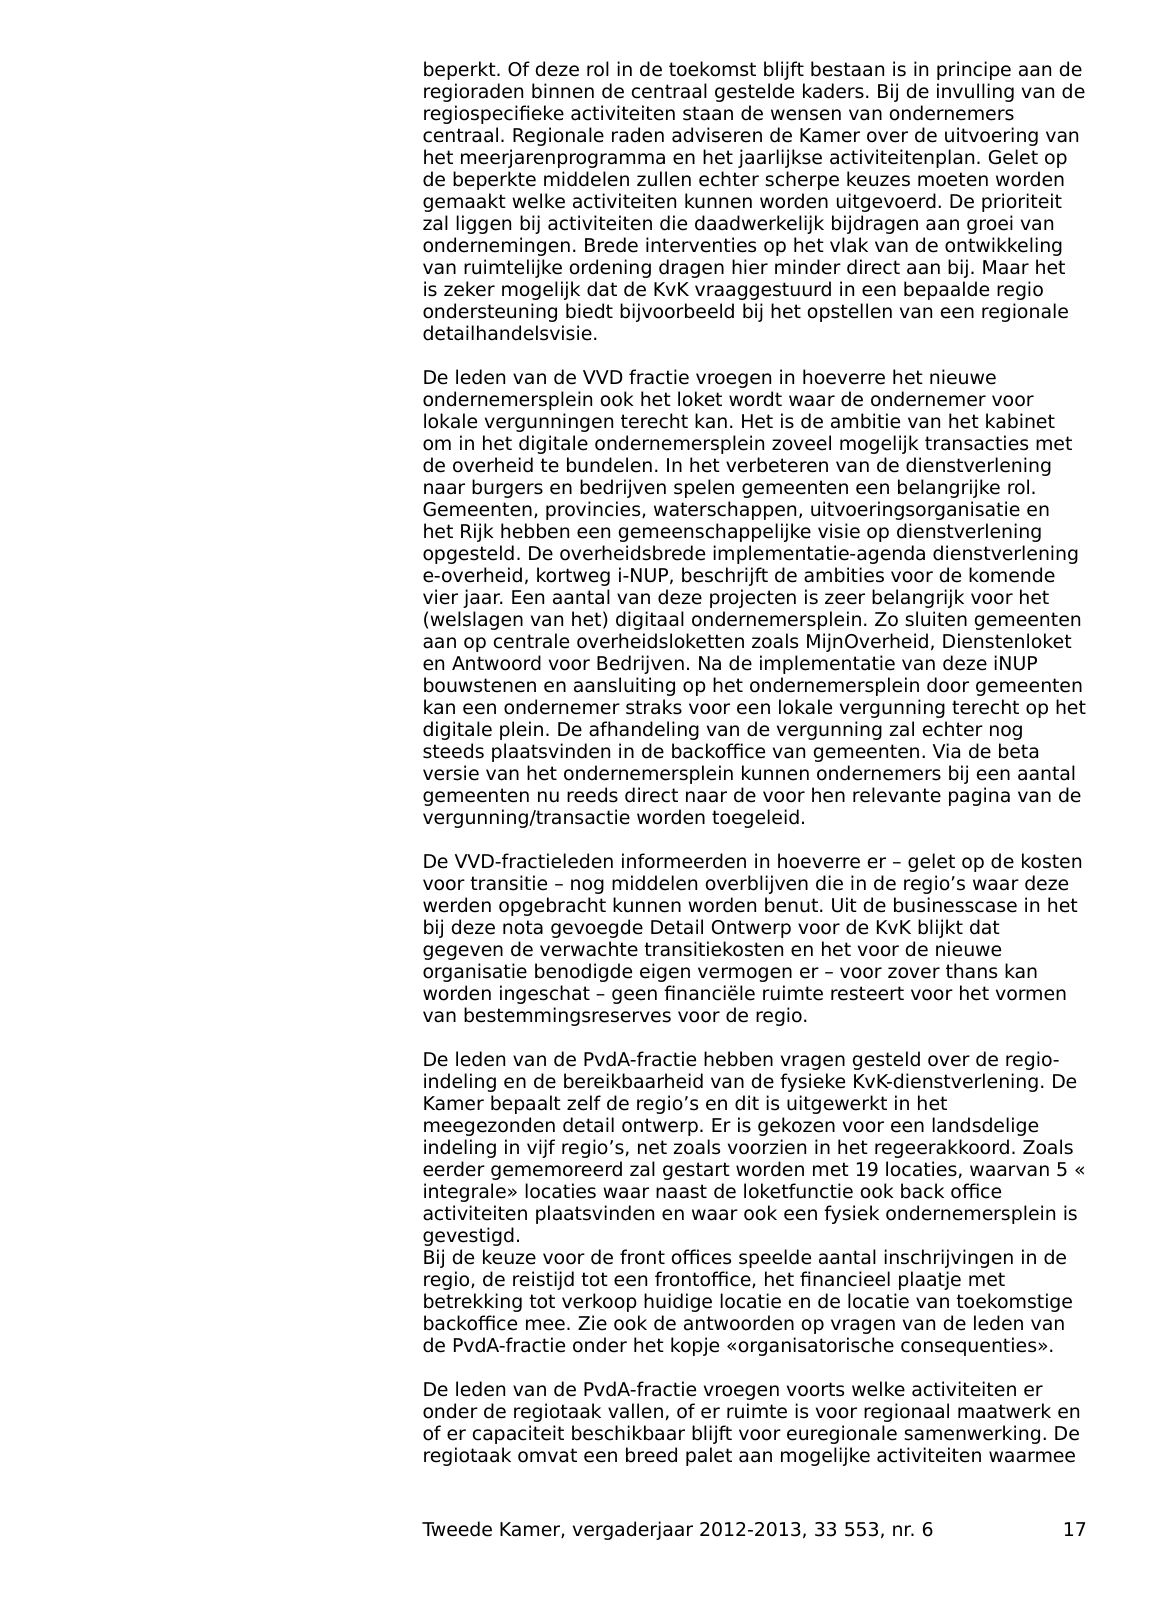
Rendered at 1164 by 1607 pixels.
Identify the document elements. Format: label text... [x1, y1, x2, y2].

text De leden van de PvdA-fractie vroegen voorts welke activiteiten er onder de regiotaak vallen, of er ruimte is voor regionaal maatwerk en of er capaciteit beschikbaar blijft voor euregionale samenwerking. De regiotaak omvat een breed palet aan mogelijke activiteiten waarmee [422, 1379, 1087, 1467]
text De leden van de PvdA-fractie hebben vragen gesteld over de regio-indeling en de bereikbaarheid van de fysieke KvK-dienstverlening. De Kamer bepaalt zelf de regio’s en dit is uitgewerkt in het meegezonden detail ontwerp. Er is gekozen voor een landsdelige indeling in vijf regio’s, net zoals voorzien in het regeerakkoord. Zoals eerder gememoreerd zal gestart worden met 19 locaties, waarvan 5 « integrale» locaties waar naast de loketfunctie ook back office activiteiten plaatsvinden en waar ook een fysiek ondernemersplein is gevestigd. [422, 1049, 1087, 1247]
text De leden van de VVD fractie vroegen in hoeverre het nieuwe ondernemersplein ook het loket wordt waar de ondernemer voor lokale vergunningen terecht kan. Het is de ambitie van het kabinet om in het digitale ondernemersplein zoveel mogelijk transacties met de overheid te bundelen. In het verbeteren van de dienstverlening naar burgers en bedrijven spelen gemeenten een belangrijke rol. Gemeenten, provincies, waterschappen, uitvoeringsorganisatie en het Rijk hebben een gemeenschappelijke visie op dienstverlening opgesteld. De overheidsbrede implementatie-agenda dienstverlening e-overheid, kortweg i-NUP, beschrijft de ambities voor de komende vier jaar. Een aantal van deze projecten is zeer belangrijk voor het (welslagen van het) digitaal ondernemersplein. Zo sluiten gemeenten aan op centrale overheidsloketten zoals MijnOverheid, Dienstenloket en Antwoord voor Bedrijven. Na de implementatie van deze iNUP bouwstenen en aansluiting op het ondernemersplein door gemeenten kan een ondernemer straks voor een lokale vergunning terecht op het digitale plein. De afhandeling van de vergunning zal echter nog steeds plaatsvinden in de backoffice van gemeenten. Via de beta versie van het ondernemersplein kunnen ondernemers bij een aantal gemeenten nu reeds direct naar de voor hen relevante pagina van de vergunning/transactie worden toegeleid. [422, 367, 1087, 828]
text beperkt. Of deze rol in de toekomst blijft bestaan is in principe aan de regioraden binnen de centraal gestelde kaders. Bij de invulling van de regiospecifieke activiteiten staan de wensen van ondernemers centraal. Regionale raden adviseren de Kamer over de uitvoering van het meerjarenprogramma en het jaarlijkse activiteitenplan. Gelet op de beperkte middelen zullen echter scherpe keuzes moeten worden gemaakt welke activiteiten kunnen worden uitgevoerd. De prioriteit zal liggen bij activiteiten die daadwerkelijk bijdragen aan groei van ondernemingen. Brede interventies op het vlak van de ontwikkeling van ruimtelijke ordening dragen hier minder direct aan bij. Maar het is zeker mogelijk dat de KvK vraaggestuurd in een bepaalde regio ondersteuning biedt bijvoorbeeld bij het opstellen van een regionale detailhandelsvisie. [422, 59, 1087, 345]
text De VVD-fractieleden informeerden in hoeverre er – gelet op de kosten voor transitie – nog middelen overblijven die in de regio’s waar deze werden opgebracht kunnen worden benut. Uit de businesscase in het bij deze nota gevoegde Detail Ontwerp voor de KvK blijkt dat gegeven de verwachte transitiekosten en het voor de nieuwe organisatie benodigde eigen vermogen er – voor zover thans kan worden ingeschat – geen financiële ruimte resteert voor het vormen van bestemmingsreserves voor de regio. [422, 851, 1087, 1027]
text Bij de keuze voor de front offices speelde aantal inschrijvingen in de regio, de reistijd tot een frontoffice, het financieel plaatje met betrekking tot verkoop huidige locatie en de locatie van toekomstige backoffice mee. Zie ook de antwoorden op vragen van de leden van de PvdA-fractie onder het kopje «organisatorische consequenties». [422, 1247, 1087, 1356]
